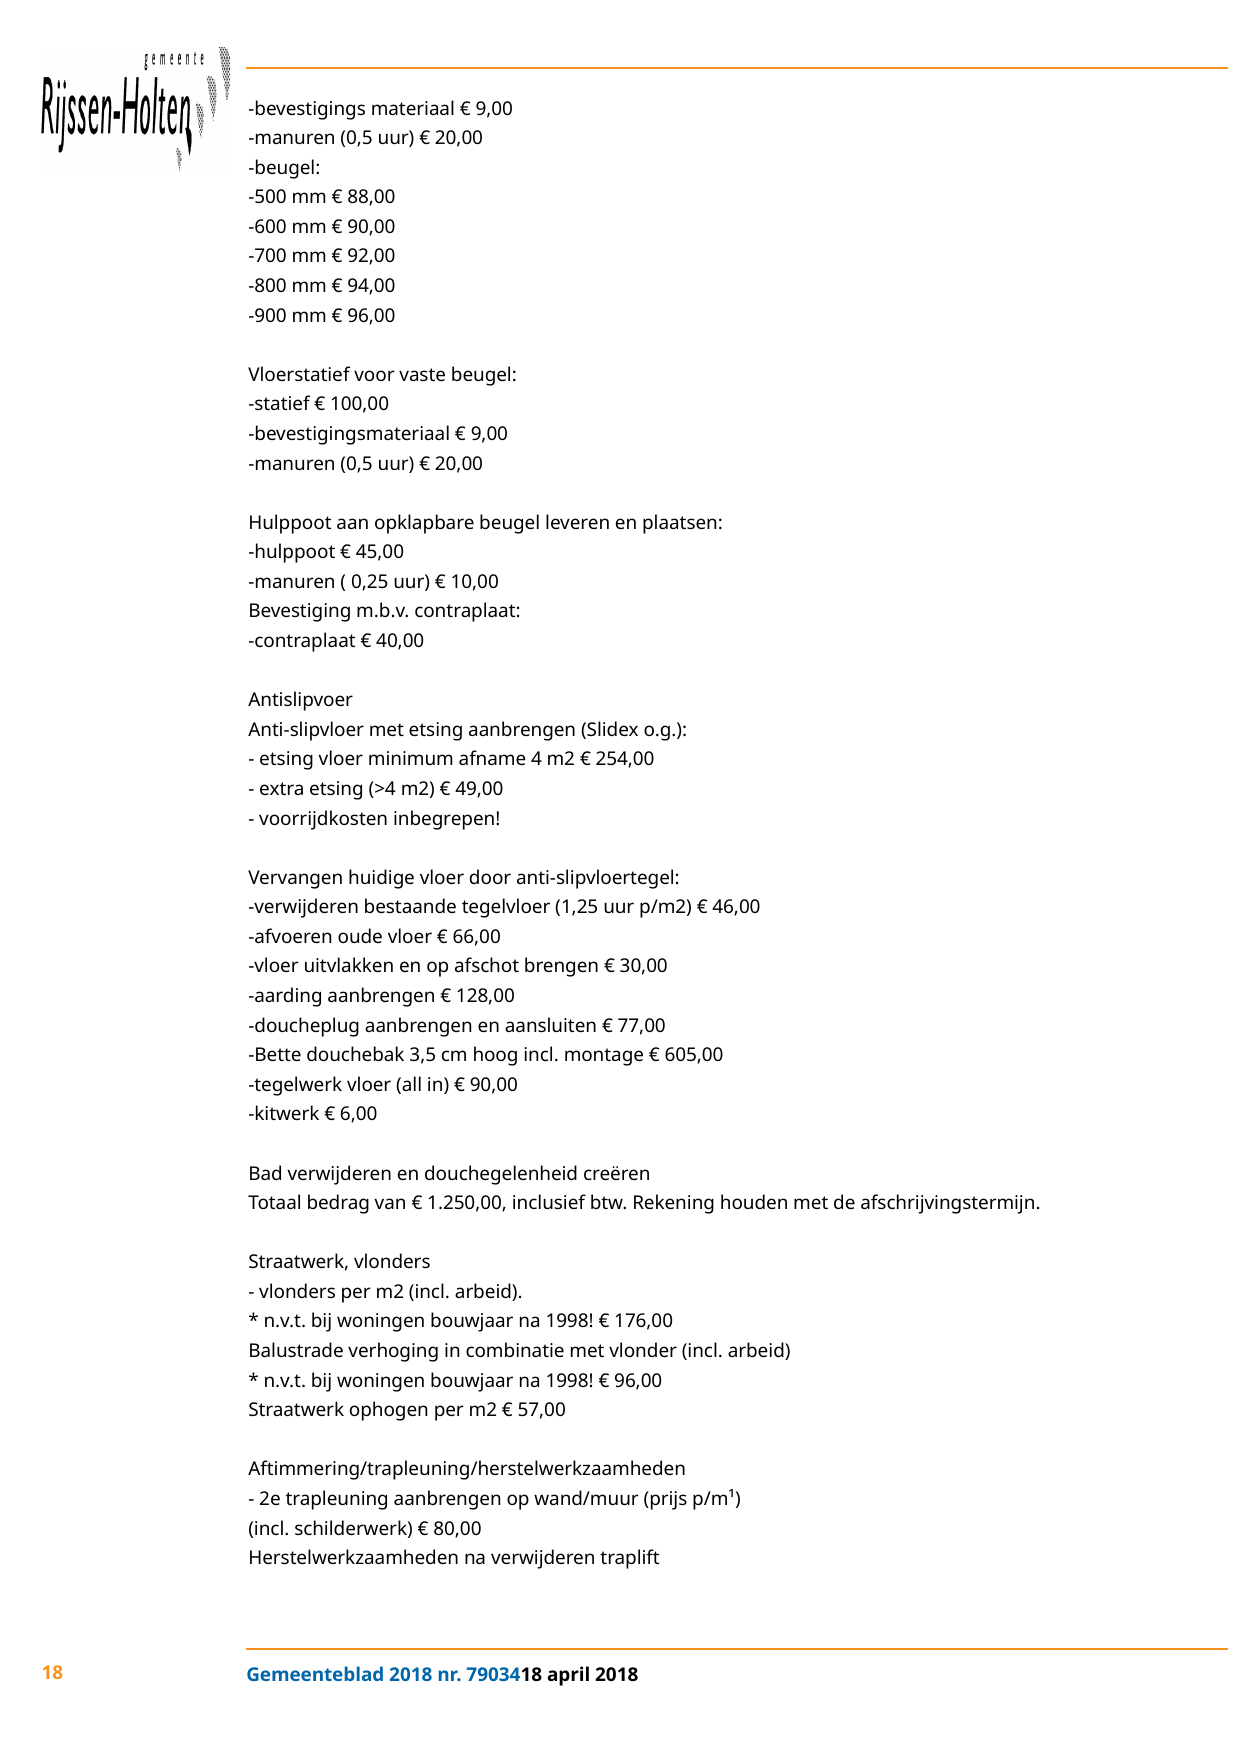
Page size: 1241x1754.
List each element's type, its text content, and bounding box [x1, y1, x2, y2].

text Bevestiging m.b.v. contraplaat: [248, 598, 1152, 623]
text * n.v.t. bij woningen bouwjaar na 1998! € 96,00 [248, 1367, 1152, 1393]
text -manuren ( 0,25 uur) € 10,00 [248, 568, 1152, 594]
text -contraplaat € 40,00 [248, 627, 1152, 653]
text -manuren (0,5 uur) € 20,00 [248, 450, 1152, 476]
text Vloerstatief voor vaste beugel: [248, 361, 1152, 387]
text Straatwerk, vlonders [248, 1248, 1152, 1274]
text -aarding aanbrengen € 128,00 [248, 982, 1152, 1008]
text - extra etsing (>4 m2) € 49,00 [248, 775, 1152, 801]
text -statief € 100,00 [248, 391, 1152, 416]
text * n.v.t. bij woningen bouwjaar na 1998! € 176,00 [248, 1308, 1152, 1333]
text -manuren (0,5 uur) € 20,00 [248, 124, 1152, 150]
text Antislipvoer [248, 686, 1152, 712]
text -tegelwerk vloer (all in) € 90,00 [248, 1071, 1152, 1097]
text Vervangen huidige vloer door anti-slipvloertegel: [248, 864, 1152, 890]
text Bad verwijderen en douchegelenheid creëren [248, 1160, 1152, 1186]
text - vlonders per m2 (incl. arbeid). [248, 1278, 1152, 1304]
text -600 mm € 90,00 [248, 213, 1152, 239]
text - voorrijdkosten inbegrepen! [248, 805, 1152, 831]
text Totaal bedrag van € 1.250,00, inclusief btw. Rekening houden met de afschrijvingstermijn. [248, 1189, 1152, 1215]
text -900 mm € 96,00 [248, 302, 1152, 328]
text -800 mm € 94,00 [248, 272, 1152, 298]
text -bevestigingsmateriaal € 9,00 [248, 420, 1152, 446]
text -700 mm € 92,00 [248, 243, 1152, 268]
text -bevestigings materiaal € 9,00 [248, 95, 1152, 121]
text Herstelwerkzaamheden na verwijderen traplift [248, 1544, 1152, 1570]
text Aftimmering/trapleuning/herstelwerkzaamheden [248, 1456, 1152, 1481]
text -Bette douchebak 3,5 cm hoog incl. montage € 605,00 [248, 1041, 1152, 1067]
text -afvoeren oude vloer € 66,00 [248, 923, 1152, 949]
text - etsing vloer minimum afname 4 m2 € 254,00 [248, 746, 1152, 771]
text -kitwerk € 6,00 [248, 1101, 1152, 1126]
text Anti-slipvloer met etsing aanbrengen (Slidex o.g.): [248, 716, 1152, 742]
picture [41, 47, 231, 172]
text (incl. schilderwerk) € 80,00 [248, 1515, 1152, 1541]
text Hulppoot aan opklapbare beugel leveren en plaatsen: [248, 509, 1152, 535]
text Straatwerk ophogen per m2 € 57,00 [248, 1396, 1152, 1422]
text -beugel: [248, 154, 1152, 180]
text -verwijderen bestaande tegelvloer (1,25 uur p/m2) € 46,00 [248, 893, 1152, 919]
text -500 mm € 88,00 [248, 183, 1152, 209]
text -hulppoot € 45,00 [248, 538, 1152, 564]
text -doucheplug aanbrengen en aansluiten € 77,00 [248, 1012, 1152, 1038]
text -vloer uitvlakken en op afschot brengen € 30,00 [248, 953, 1152, 978]
text Balustrade verhoging in combinatie met vlonder (incl. arbeid) [248, 1337, 1152, 1363]
text - 2e trapleuning aanbrengen op wand/muur (prijs p/m¹) [248, 1485, 1152, 1511]
